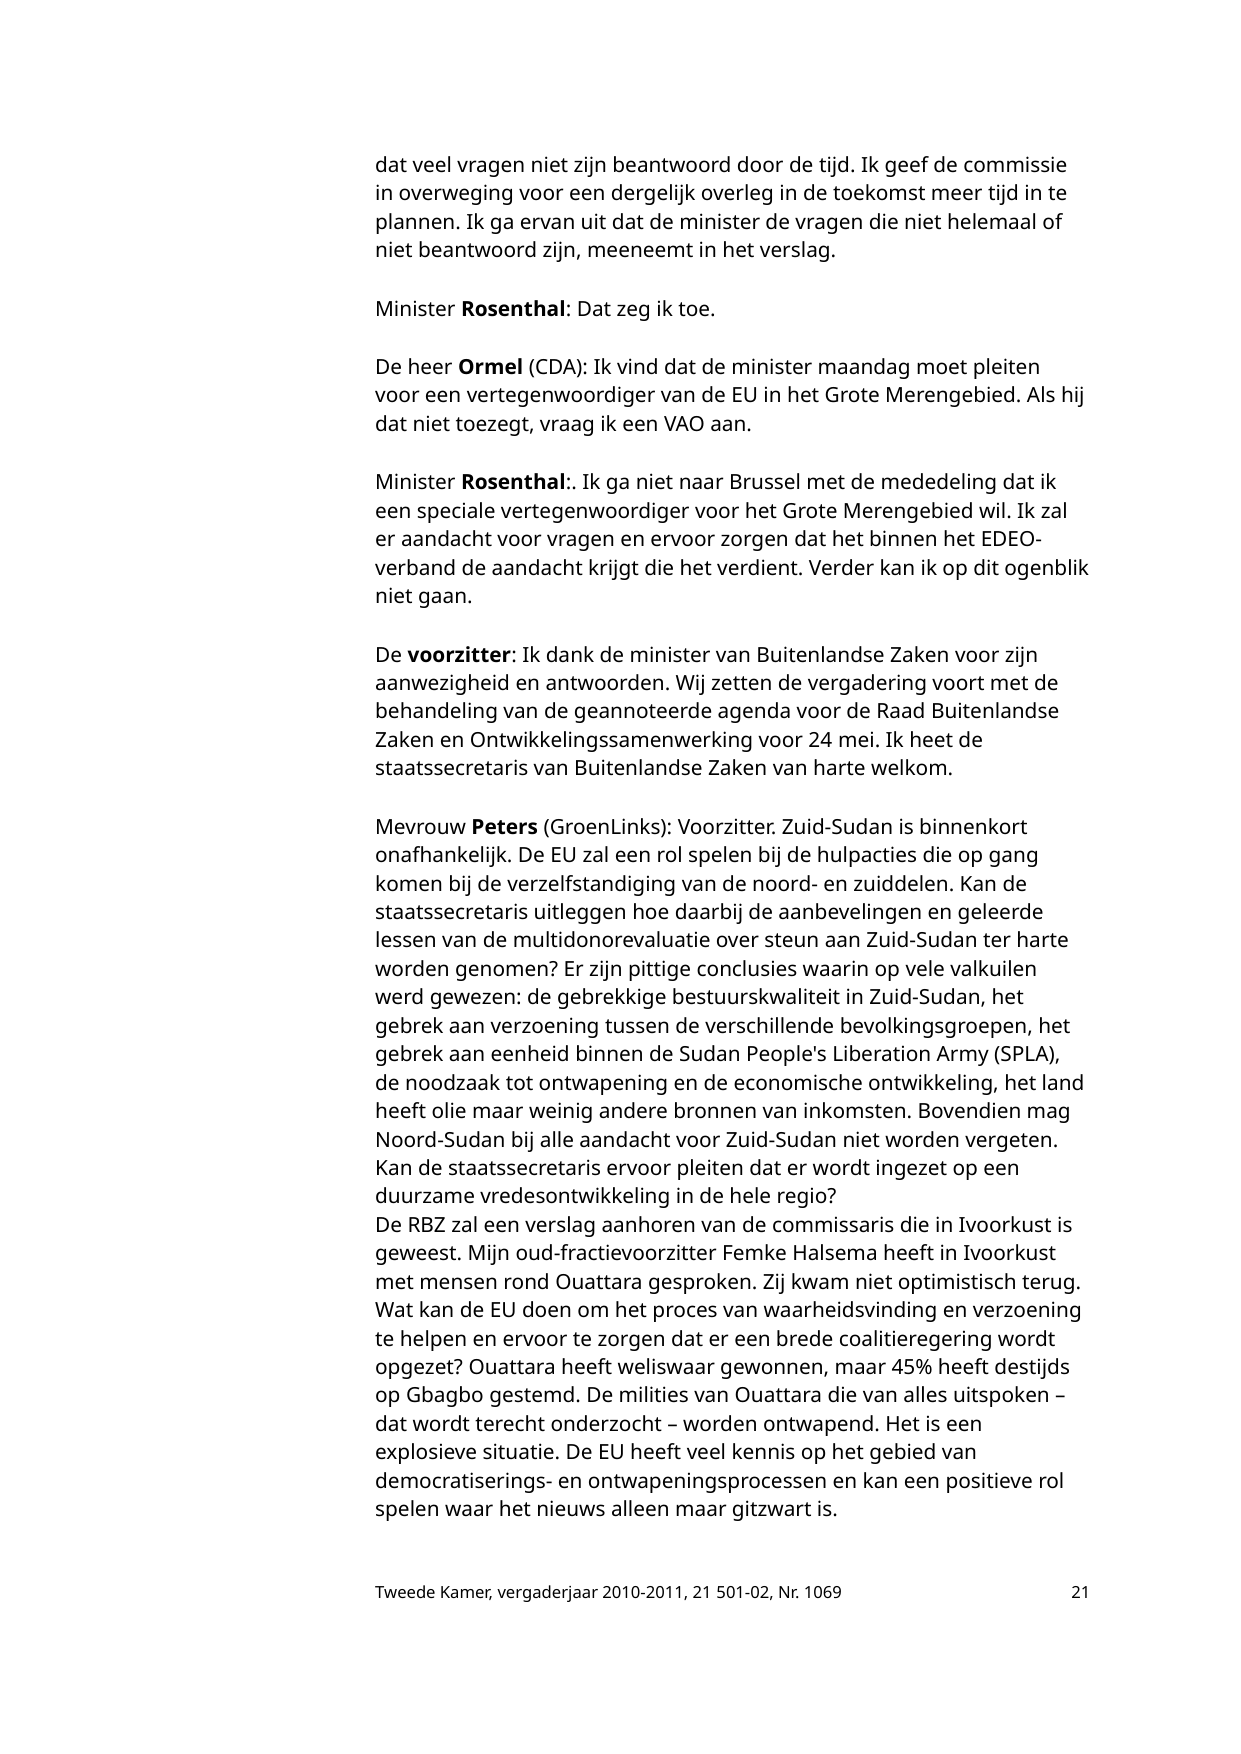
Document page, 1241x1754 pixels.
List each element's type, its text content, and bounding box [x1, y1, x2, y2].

text dat veel vragen niet zijn beantwoord door de tijd. Ik geef de commissie in overweging voor een dergelijk overleg in de toekomst meer tijd in te plannen. Ik ga ervan uit dat de minister de vragen die niet helemaal of niet beantwoord zijn, meeneemt in het verslag. [375, 150, 1090, 264]
text De heer Ormel (CDA): Ik vind dat de minister maandag moet pleiten voor een vertegenwoordiger van de EU in het Grote Merengebied. Als hij dat niet toezegt, vraag ik een VAO aan. [375, 352, 1090, 437]
text Minister Rosenthal:. Ik ga niet naar Brussel met de mededeling dat ik een speciale vertegenwoordiger voor het Grote Merengebied wil. Ik zal er aandacht voor vragen en ervoor zorgen dat het binnen het EDEO-verband de aandacht krijgt die het verdient. Verder kan ik op dit ogenblik niet gaan. [375, 467, 1090, 610]
text Minister Rosenthal: Dat zeg ik toe. [375, 294, 1090, 322]
text Mevrouw Peters (GroenLinks): Voorzitter. Zuid-Sudan is binnenkort onafhankelijk. De EU zal een rol spelen bij de hulpacties die op gang komen bij de verzelfstandiging van de noord- en zuiddelen. Kan de staatssecretaris uitleggen hoe daarbij de aanbevelingen en geleerde lessen van de multidonorevaluatie over steun aan Zuid-Sudan ter harte worden genomen? Er zijn pittige conclusies waarin op vele valkuilen werd gewezen: de gebrekkige bestuurskwaliteit in Zuid-Sudan, het gebrek aan verzoening tussen de verschillende bevolkingsgroepen, het gebrek aan eenheid binnen de Sudan People's Liberation Army (SPLA), de noodzaak tot ontwapening en de economische ontwikkeling, het land heeft olie maar weinig andere bronnen van inkomsten. Bovendien mag Noord-Sudan bij alle aandacht voor Zuid-Sudan niet worden vergeten. Kan de staatssecretaris ervoor pleiten dat er wordt ingezet op een duurzame vredesontwikkeling in de hele regio? [375, 812, 1090, 1210]
text De RBZ zal een verslag aanhoren van de commissaris die in Ivoorkust is geweest. Mijn oud-fractievoorzitter Femke Halsema heeft in Ivoorkust met mensen rond Ouattara gesproken. Zij kwam niet optimistisch terug. Wat kan de EU doen om het proces van waarheidsvinding en verzoening te helpen en ervoor te zorgen dat er een brede coalitieregering wordt opgezet? Ouattara heeft weliswaar gewonnen, maar 45% heeft destijds op Gbagbo gestemd. De milities van Ouattara die van alles uitspoken – dat wordt terecht onderzocht – worden ontwapend. Het is een explosieve situatie. De EU heeft veel kennis op het gebied van democratiserings- en ontwapeningsprocessen en kan een positieve rol spelen waar het nieuws alleen maar gitzwart is. [375, 1210, 1090, 1523]
text De voorzitter: Ik dank de minister van Buitenlandse Zaken voor zijn aanwezigheid en antwoorden. Wij zetten de vergadering voort met de behandeling van de geannoteerde agenda voor de Raad Buitenlandse Zaken en Ontwikkelingssamenwerking voor 24 mei. Ik heet de staatssecretaris van Buitenlandse Zaken van harte welkom. [375, 640, 1090, 782]
